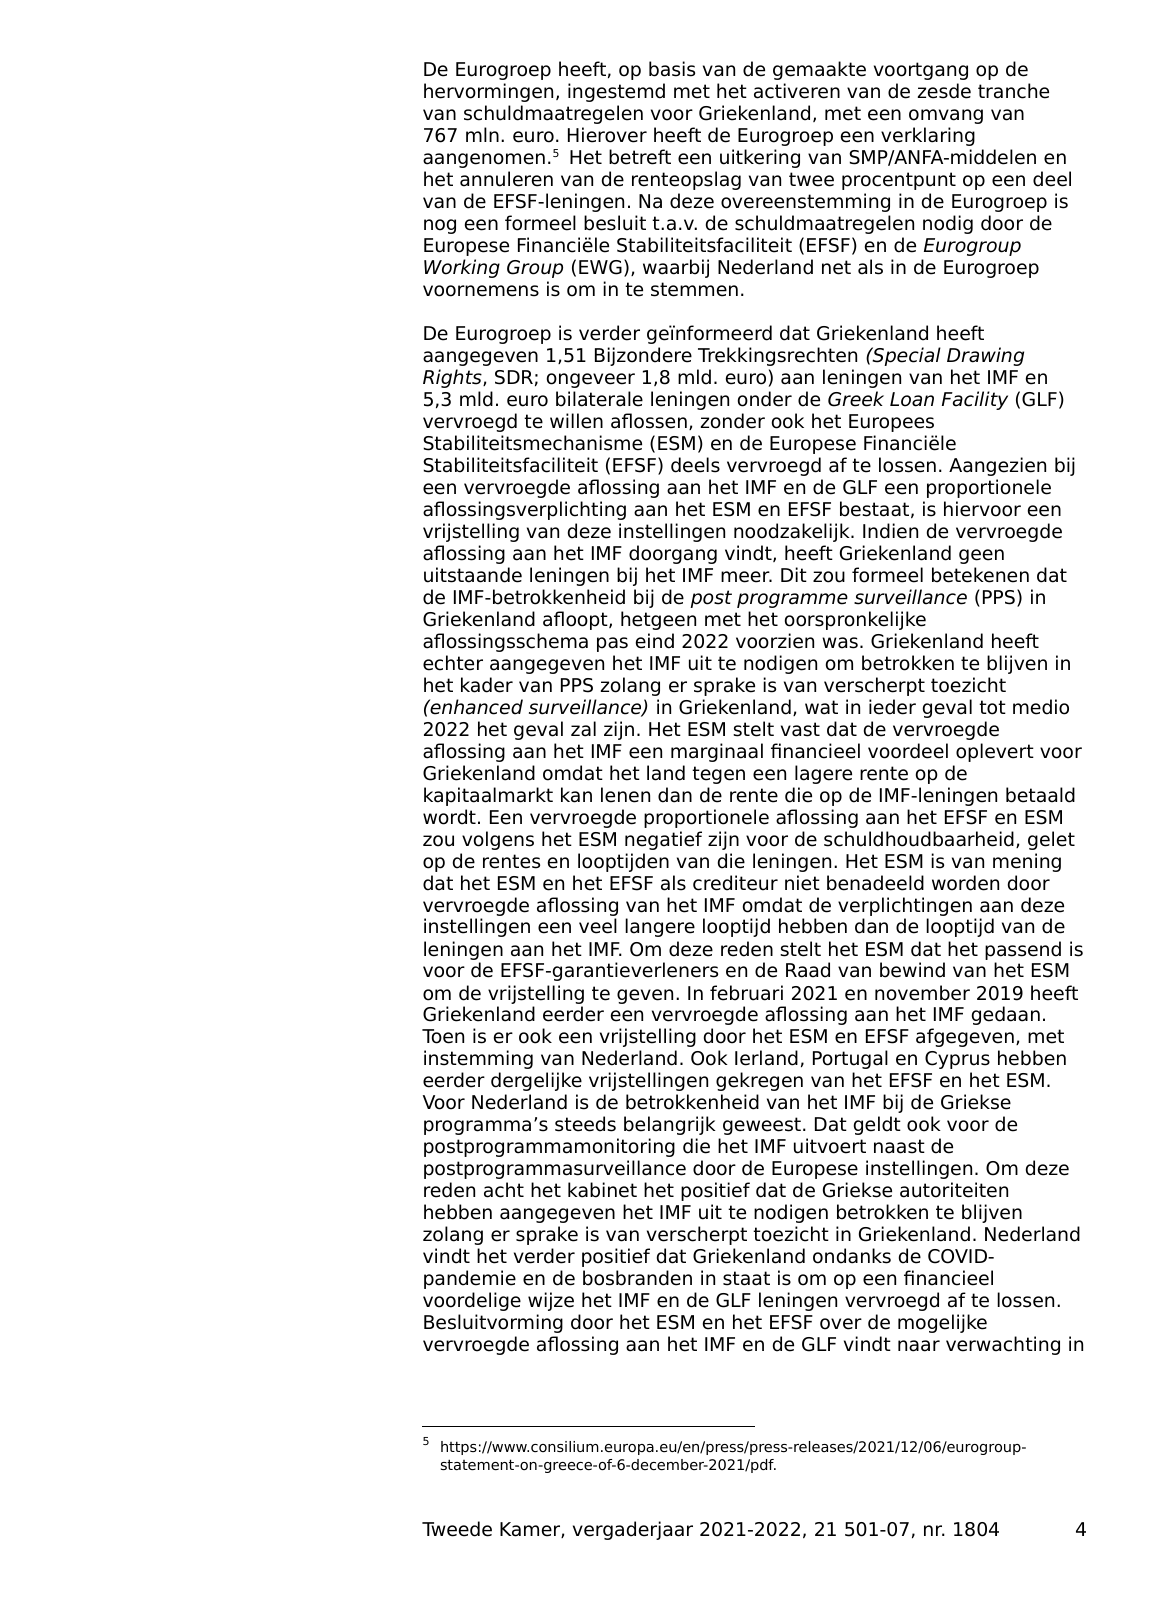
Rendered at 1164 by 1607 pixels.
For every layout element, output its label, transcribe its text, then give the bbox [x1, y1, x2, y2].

text De Eurogroep heeft, op basis van de gemaakte voortgang op de hervormingen, ingestemd met het activeren van de zesde tranche van schuldmaatregelen voor Griekenland, met een omvang van 767 mln. euro. Hierover heeft de Eurogroep een verklaring aangenomen. Het betreft een uitkering van SMP/ANFA-middelen en het annuleren van de renteopslag van twee procentpunt op een deel van de EFSF-leningen. Na deze overeenstemming in de Eurogroep is nog een formeel besluit t.a.v. de schuldmaatregelen nodig door de Europese Financiële Stabiliteitsfaciliteit (EFSF) en de Eurogroup Working Group (EWG), waarbij Nederland net als in de Eurogroep voornemens is om in te stemmen. [422, 59, 1087, 301]
text De Eurogroep is verder geïnformeerd dat Griekenland heeft aangegeven 1,51 Bijzondere Trekkingsrechten (Special Drawing Rights, SDR; ongeveer 1,8 mld. euro) aan leningen van het IMF en 5,3 mld. euro bilaterale leningen onder de Greek Loan Facility (GLF) vervroegd te willen aflossen, zonder ook het Europees Stabiliteitsmechanisme (ESM) en de Europese Financiële Stabiliteitsfaciliteit (EFSF) deels vervroegd af te lossen. Aangezien bij een vervroegde aflossing aan het IMF en de GLF een proportionele aflossingsverplichting aan het ESM en EFSF bestaat, is hiervoor een vrijstelling van deze instellingen noodzakelijk. Indien de vervroegde aflossing aan het IMF doorgang vindt, heeft Griekenland geen uitstaande leningen bij het IMF meer. Dit zou formeel betekenen dat de IMF-betrokkenheid bij de post programme surveillance (PPS) in Griekenland afloopt, hetgeen met het oorspronkelijke aflossingsschema pas eind 2022 voorzien was. Griekenland heeft echter aangegeven het IMF uit te nodigen om betrokken te blijven in het kader van PPS zolang er sprake is van verscherpt toezicht (enhanced surveillance) in Griekenland, wat in ieder geval tot medio 2022 het geval zal zijn. Het ESM stelt vast dat de vervroegde aflossing aan het IMF een marginaal financieel voordeel oplevert voor Griekenland omdat het land tegen een lagere rente op de kapitaalmarkt kan lenen dan de rente die op de IMF-leningen betaald wordt. Een vervroegde proportionele aflossing aan het EFSF en ESM zou volgens het ESM negatief zijn voor de schuldhoudbaarheid, gelet op de rentes en looptijden van die leningen. Het ESM is van mening dat het ESM en het EFSF als crediteur niet benadeeld worden door vervroegde aflossing van het IMF omdat de verplichtingen aan deze instellingen een veel langere looptijd hebben dan de looptijd van de leningen aan het IMF. Om deze reden stelt het ESM dat het passend is voor de EFSF-garantieverleners en de Raad van bewind van het ESM om de vrijstelling te geven. In februari 2021 en november 2019 heeft Griekenland eerder een vervroegde aflossing aan het IMF gedaan. Toen is er ook een vrijstelling door het ESM en EFSF afgegeven, met instemming van Nederland. Ook Ierland, Portugal en Cyprus hebben eerder dergelijke vrijstellingen gekregen van het EFSF en het ESM. Voor Nederland is de betrokkenheid van het IMF bij de Griekse programma’s steeds belangrijk geweest. Dat geldt ook voor de postprogrammamonitoring die het IMF uitvoert naast de postprogrammasurveillance door de Europese instellingen. Om deze reden acht het kabinet het positief dat de Griekse autoriteiten hebben aangegeven het IMF uit te nodigen betrokken te blijven zolang er sprake is van verscherpt toezicht in Griekenland. Nederland vindt het verder positief dat Griekenland ondanks de COVID-pandemie en de bosbranden in staat is om op een financieel voordelige wijze het IMF en de GLF leningen vervroegd af te lossen. Besluitvorming door het ESM en het EFSF over de mogelijke vervroegde aflossing aan het IMF en de GLF vindt naar verwachting in [422, 323, 1087, 1356]
text https://www.consilium.europa.eu/en/press/press-releases/2021/12/06/eurogroup-statement-on-greece-of-6-december-2021/pdf. [422, 1435, 1087, 1474]
